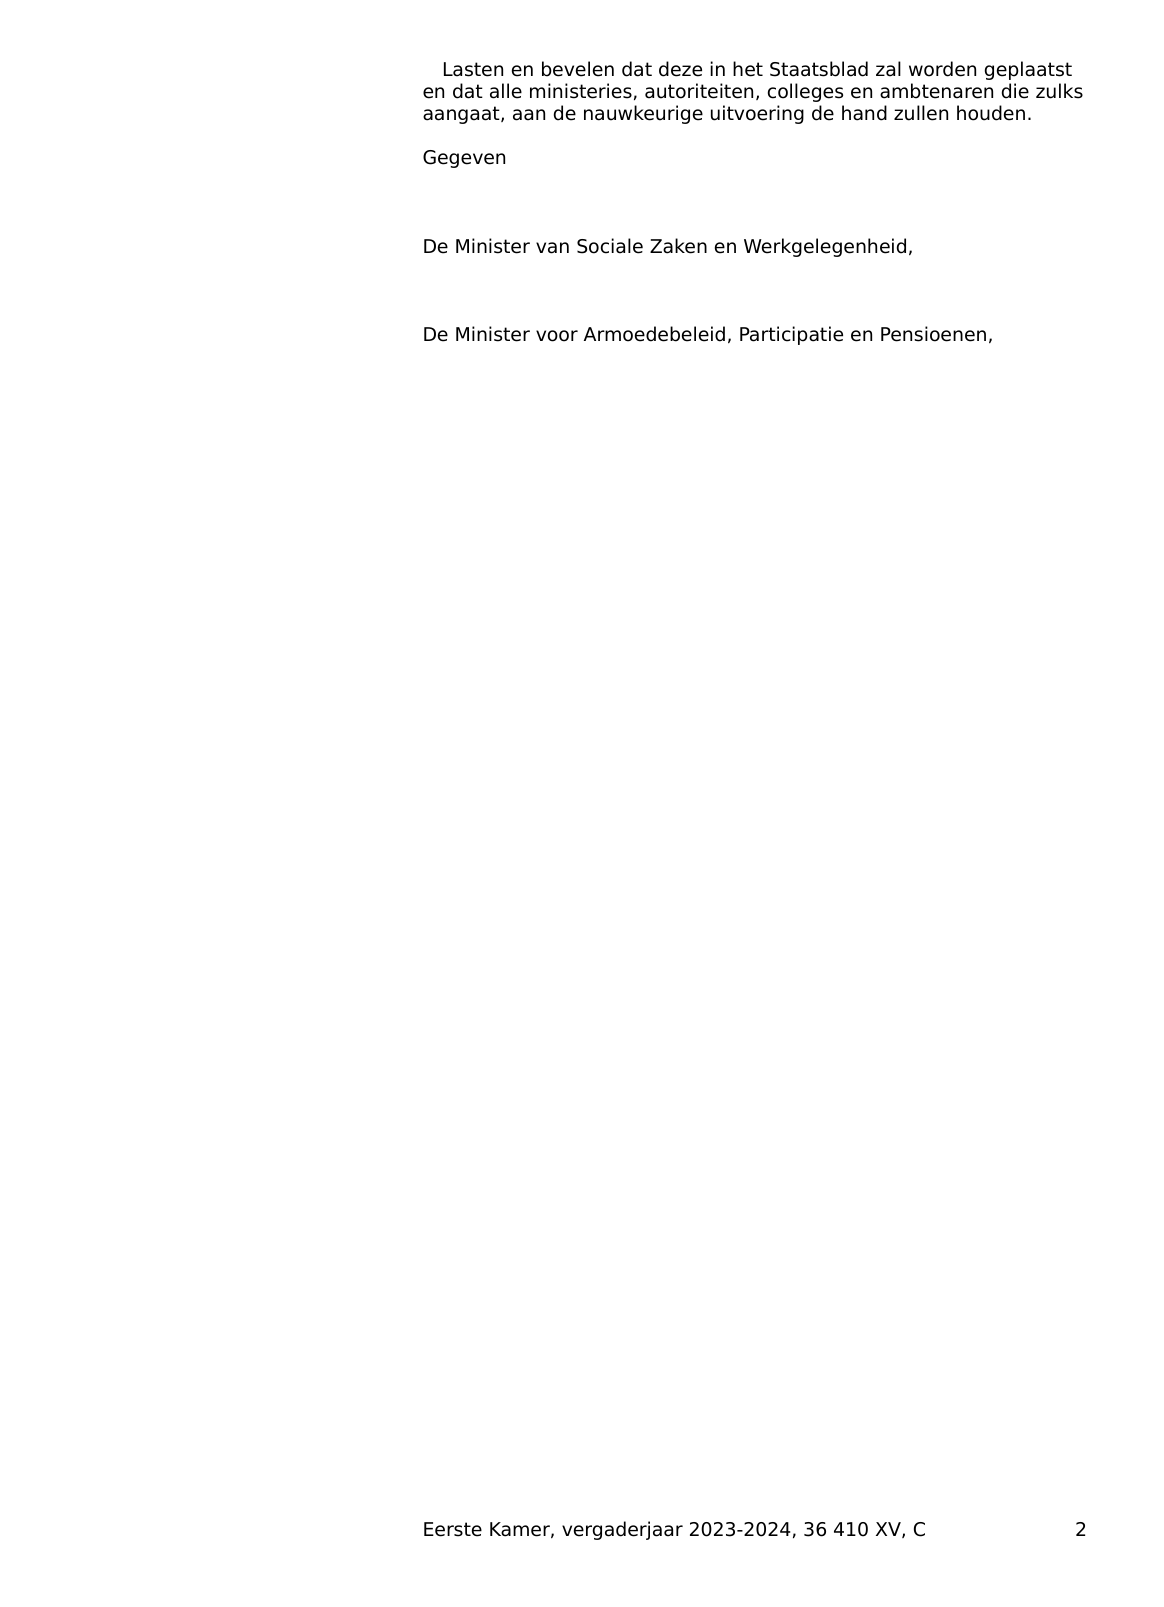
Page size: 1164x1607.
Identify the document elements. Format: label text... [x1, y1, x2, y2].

text Gegeven [422, 147, 1087, 169]
text De Minister voor Armoedebeleid, Participatie en Pensioenen, [422, 324, 1087, 346]
text De Minister van Sociale Zaken en Werkgelegenheid, [422, 236, 1087, 258]
text Lasten en bevelen dat deze in het Staatsblad zal worden geplaatst en dat alle ministeries, autoriteiten, colleges en ambtenaren die zulks aangaat, aan de nauwkeurige uitvoering de hand zullen houden. [422, 59, 1087, 125]
